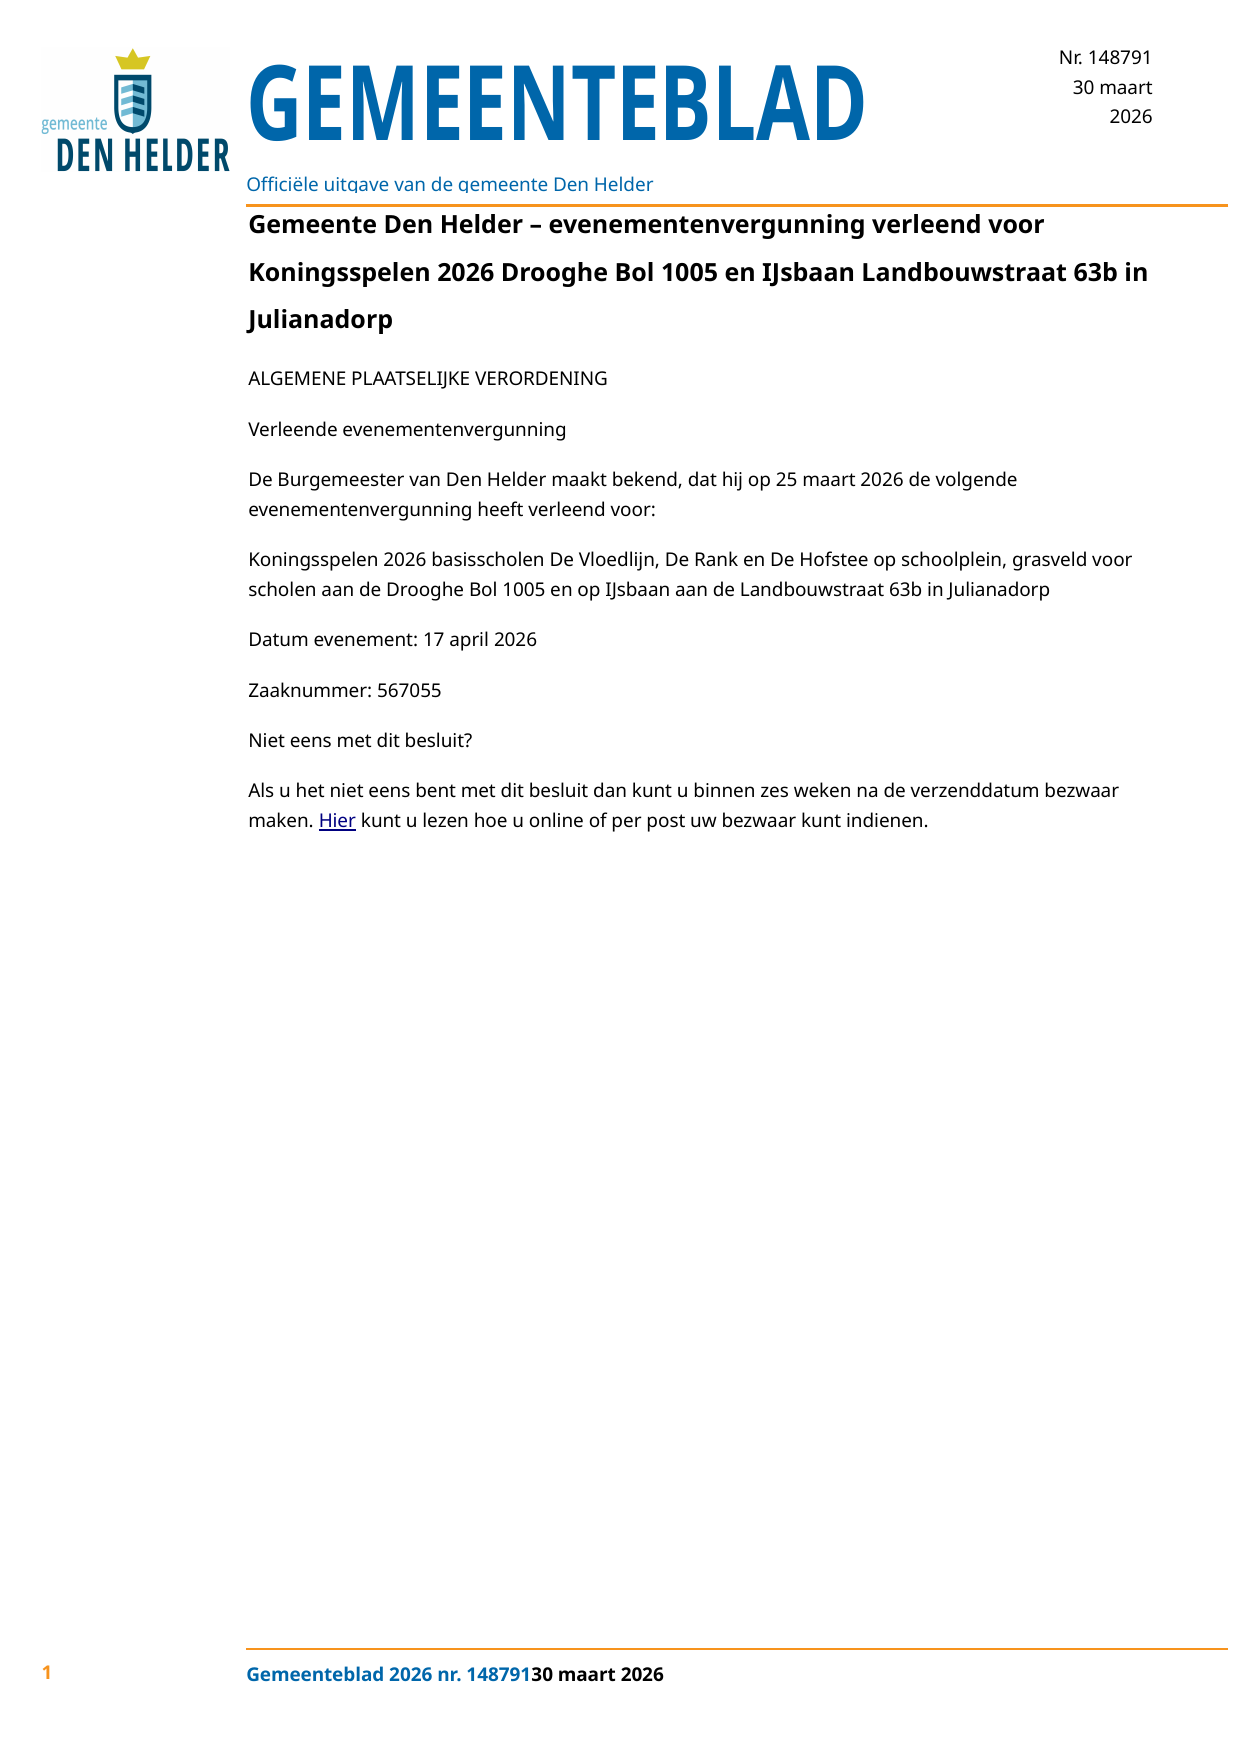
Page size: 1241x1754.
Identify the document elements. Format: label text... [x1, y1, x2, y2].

picture [130, 157, 135, 172]
text ALGEMENE PLAATSELIJKE VERORDENING [248, 366, 1152, 391]
picture [220, 160, 224, 172]
picture [182, 144, 187, 165]
picture [63, 144, 68, 165]
text Als u het niet eens bent met dit besluit dan kunt u binnen zes weken na de verzenddatum bezwaar maken. Hier kunt u lezen hoe u online of per post uw bezwaar kunt indienen. [248, 778, 1152, 833]
text Zaaknummer: 567055 [248, 677, 1152, 702]
text De Burgemeester van Den Helder maakt bekend, dat hij op 25 maart 2026 de volgende evenementenvergunning heeft verleend voor: [248, 466, 1152, 522]
text Gemeente Den Helder – evenementenvergunning verleend voor Koningsspelen 2026 Drooghe Bol 1005 en IJsbaan Landbouwstraat 63b in Julianadorp [248, 207, 1152, 336]
text Datum evenement: 17 april 2026 [248, 626, 1152, 652]
text Verleende evenementenvergunning [248, 416, 1152, 442]
picture [41, 47, 231, 172]
text Niet eens met dit besluit? [248, 727, 1152, 753]
text Koningsspelen 2026 basisscholen De Vloedlijn, De Rank en De Hofstee op schoolplein, grasveld voor scholen aan de Drooghe Bol 1005 en op IJsbaan aan de Landbouwstraat 63b in Julianadorp [248, 546, 1152, 602]
picture [100, 154, 106, 172]
